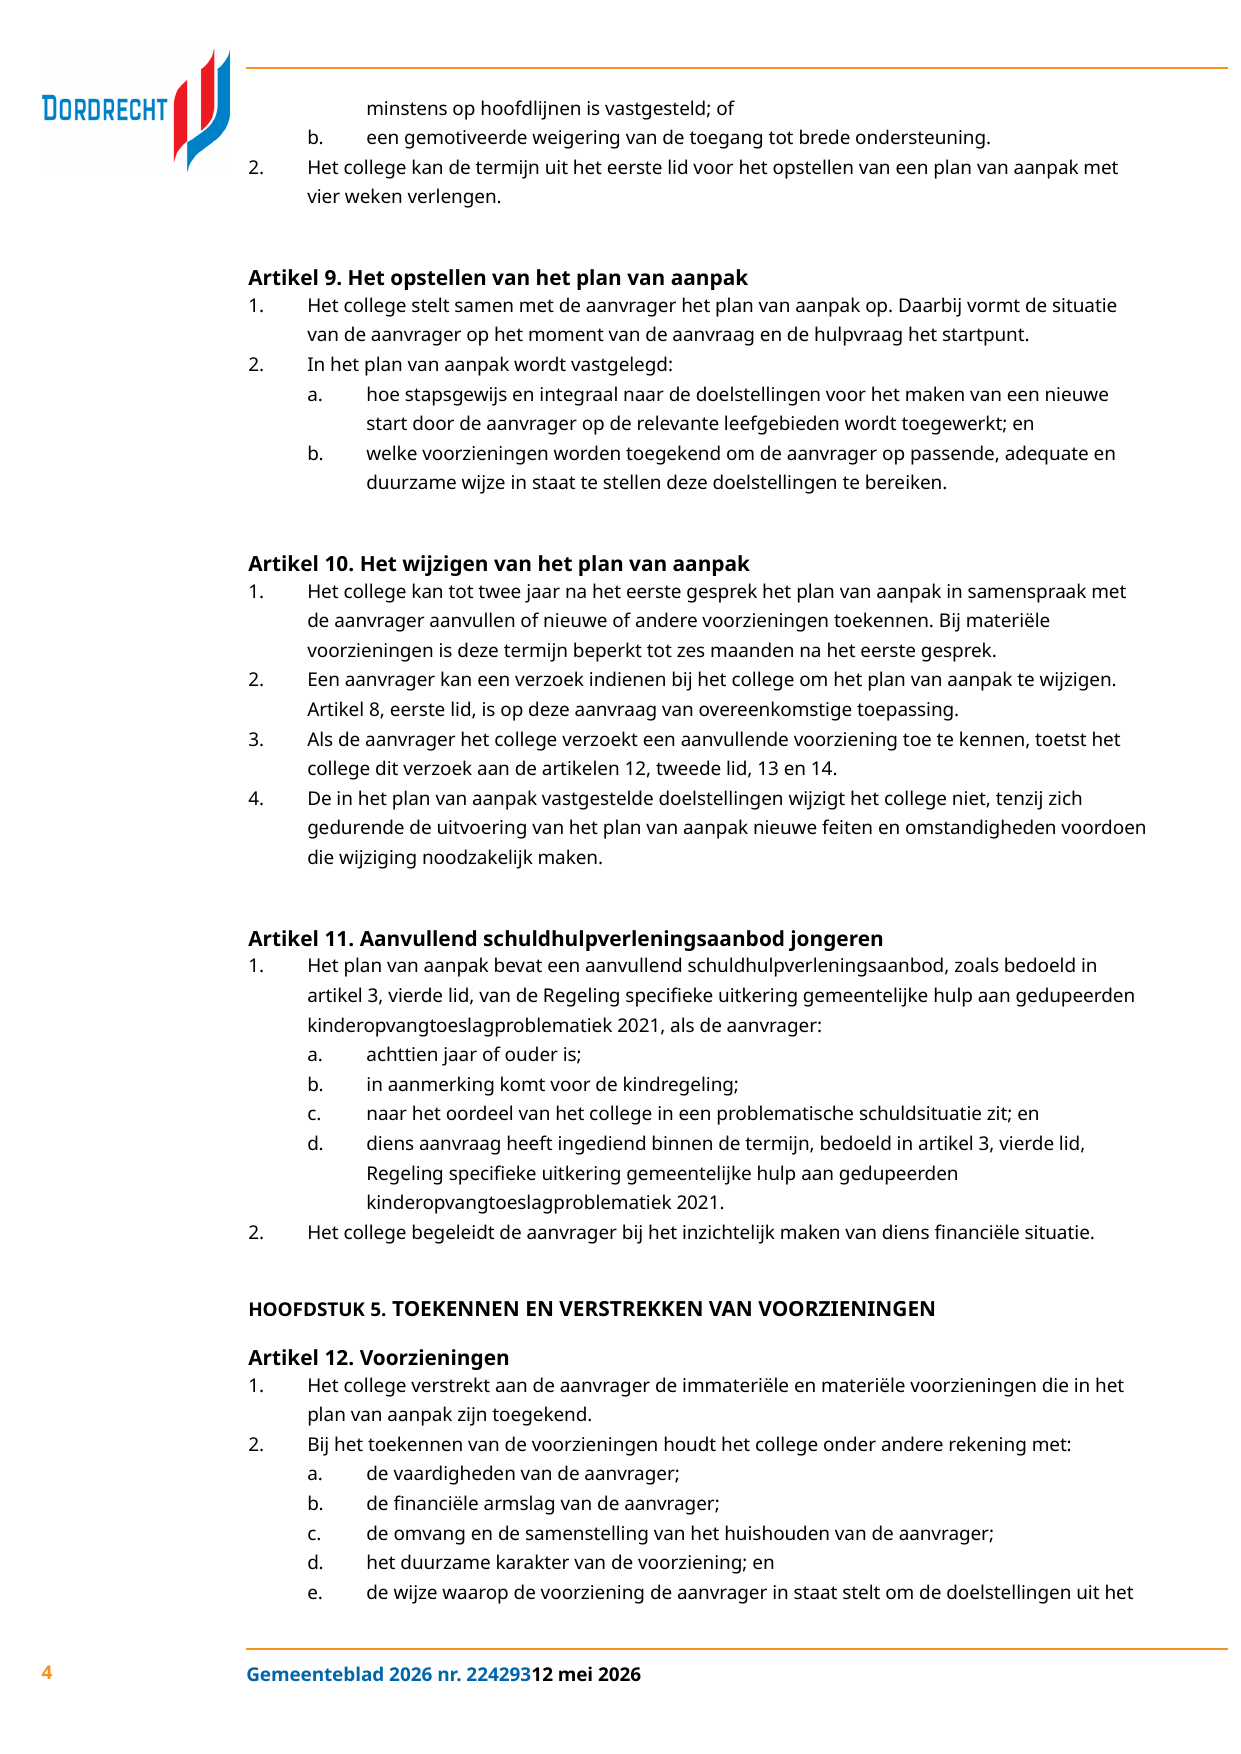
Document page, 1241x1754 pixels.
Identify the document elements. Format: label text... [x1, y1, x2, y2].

list In het plan van aanpak wordt vastgelegd: [248, 351, 1152, 377]
list een gemotiveerde weigering van de toegang tot brede ondersteuning. [307, 124, 1152, 150]
list minstens op hoofdlijnen is vastgesteld; of [307, 95, 1152, 121]
list Het college verstrekt aan de aanvrager de immateriële en materiële voorzieningen die in het plan van aanpak zijn toegekend. [248, 1372, 1152, 1427]
list diens aanvraag heeft ingediend binnen de termijn, bedoeld in artikel 3, vierde lid, Regeling specifieke uitkering gemeentelijke hulp aan gedupeerden kinderopvangtoeslagproblematiek 2021. [307, 1130, 1152, 1215]
list Het college stelt samen met de aanvrager het plan van aanpak op. Daarbij vormt de situatie van de aanvrager op het moment van de aanvraag en de hulpvraag het startpunt. [248, 292, 1152, 347]
text Artikel 9. Het opstellen van het plan van aanpak [248, 263, 1152, 292]
picture [41, 47, 231, 172]
list De in het plan van aanpak vastgestelde doelstellingen wijzigt het college niet, tenzij zich gedurende de uitvoering van het plan van aanpak nieuwe feiten en omstandigheden voordoen die wijziging noodzakelijk maken. [248, 785, 1152, 870]
list naar het oordeel van het college in een problematische schuldsituatie zit; en [307, 1101, 1152, 1126]
list Als de aanvrager het college verzoekt een aanvullende voorziening toe te kennen, toetst het college dit verzoek aan de artikelen 12, tweede lid, 13 en 14. [248, 726, 1152, 781]
list Het plan van aanpak bevat een aanvullend schuldhulpverleningsaanbod, zoals bedoeld in artikel 3, vierde lid, van de Regeling specifieke uitkering gemeentelijke hulp aan gedupeerden kinderopvangtoeslagproblematiek 2021, als de aanvrager: [248, 953, 1152, 1037]
list de wijze waarop de voorziening de aanvrager in staat stelt om de doelstellingen uit het [307, 1579, 1152, 1604]
text Artikel 12. Voorzieningen [248, 1343, 1152, 1372]
list de vaardigheden van de aanvrager; [307, 1461, 1152, 1486]
text Artikel 11. Aanvullend schuldhulpverleningsaanbod jongeren [248, 924, 1152, 953]
list in aanmerking komt voor de kindregeling; [307, 1071, 1152, 1097]
text HOOFDSTUK 5. TOEKENNEN EN VERSTREKKEN VAN VOORZIENINGEN [248, 1294, 1152, 1322]
list de financiële armslag van de aanvrager; [307, 1490, 1152, 1516]
list Het college kan de termijn uit het eerste lid voor het opstellen van een plan van aanpak met vier weken verlengen. [248, 154, 1152, 209]
list Een aanvrager kan een verzoek indienen bij het college om het plan van aanpak te wijzigen. Artikel 8, eerste lid, is op deze aanvraag van overeenkomstige toepassing. [248, 667, 1152, 722]
list welke voorzieningen worden toegekend om de aanvrager op passende, adequate en duurzame wijze in staat te stellen deze doelstellingen te bereiken. [307, 440, 1152, 495]
list Het college begeleidt de aanvrager bij het inzichtelijk maken van diens financiële situatie. [248, 1219, 1152, 1244]
list de omvang en de samenstelling van het huishouden van de aanvrager; [307, 1520, 1152, 1545]
list Bij het toekennen van de voorzieningen houdt het college onder andere rekening met: [248, 1431, 1152, 1457]
list het duurzame karakter van de voorziening; en [307, 1549, 1152, 1575]
text Artikel 10. Het wijzigen van het plan van aanpak [248, 549, 1152, 578]
list Het college kan tot twee jaar na het eerste gesprek het plan van aanpak in samenspraak met de aanvrager aanvullen of nieuwe of andere voorzieningen toekennen. Bij materiële voorzieningen is deze termijn beperkt tot zes maanden na het eerste gesprek. [248, 578, 1152, 663]
list achttien jaar of ouder is; [307, 1041, 1152, 1067]
list hoe stapsgewijs en integraal naar de doelstellingen voor het maken van een nieuwe start door de aanvrager op de relevante leefgebieden wordt toegewerkt; en [307, 381, 1152, 436]
